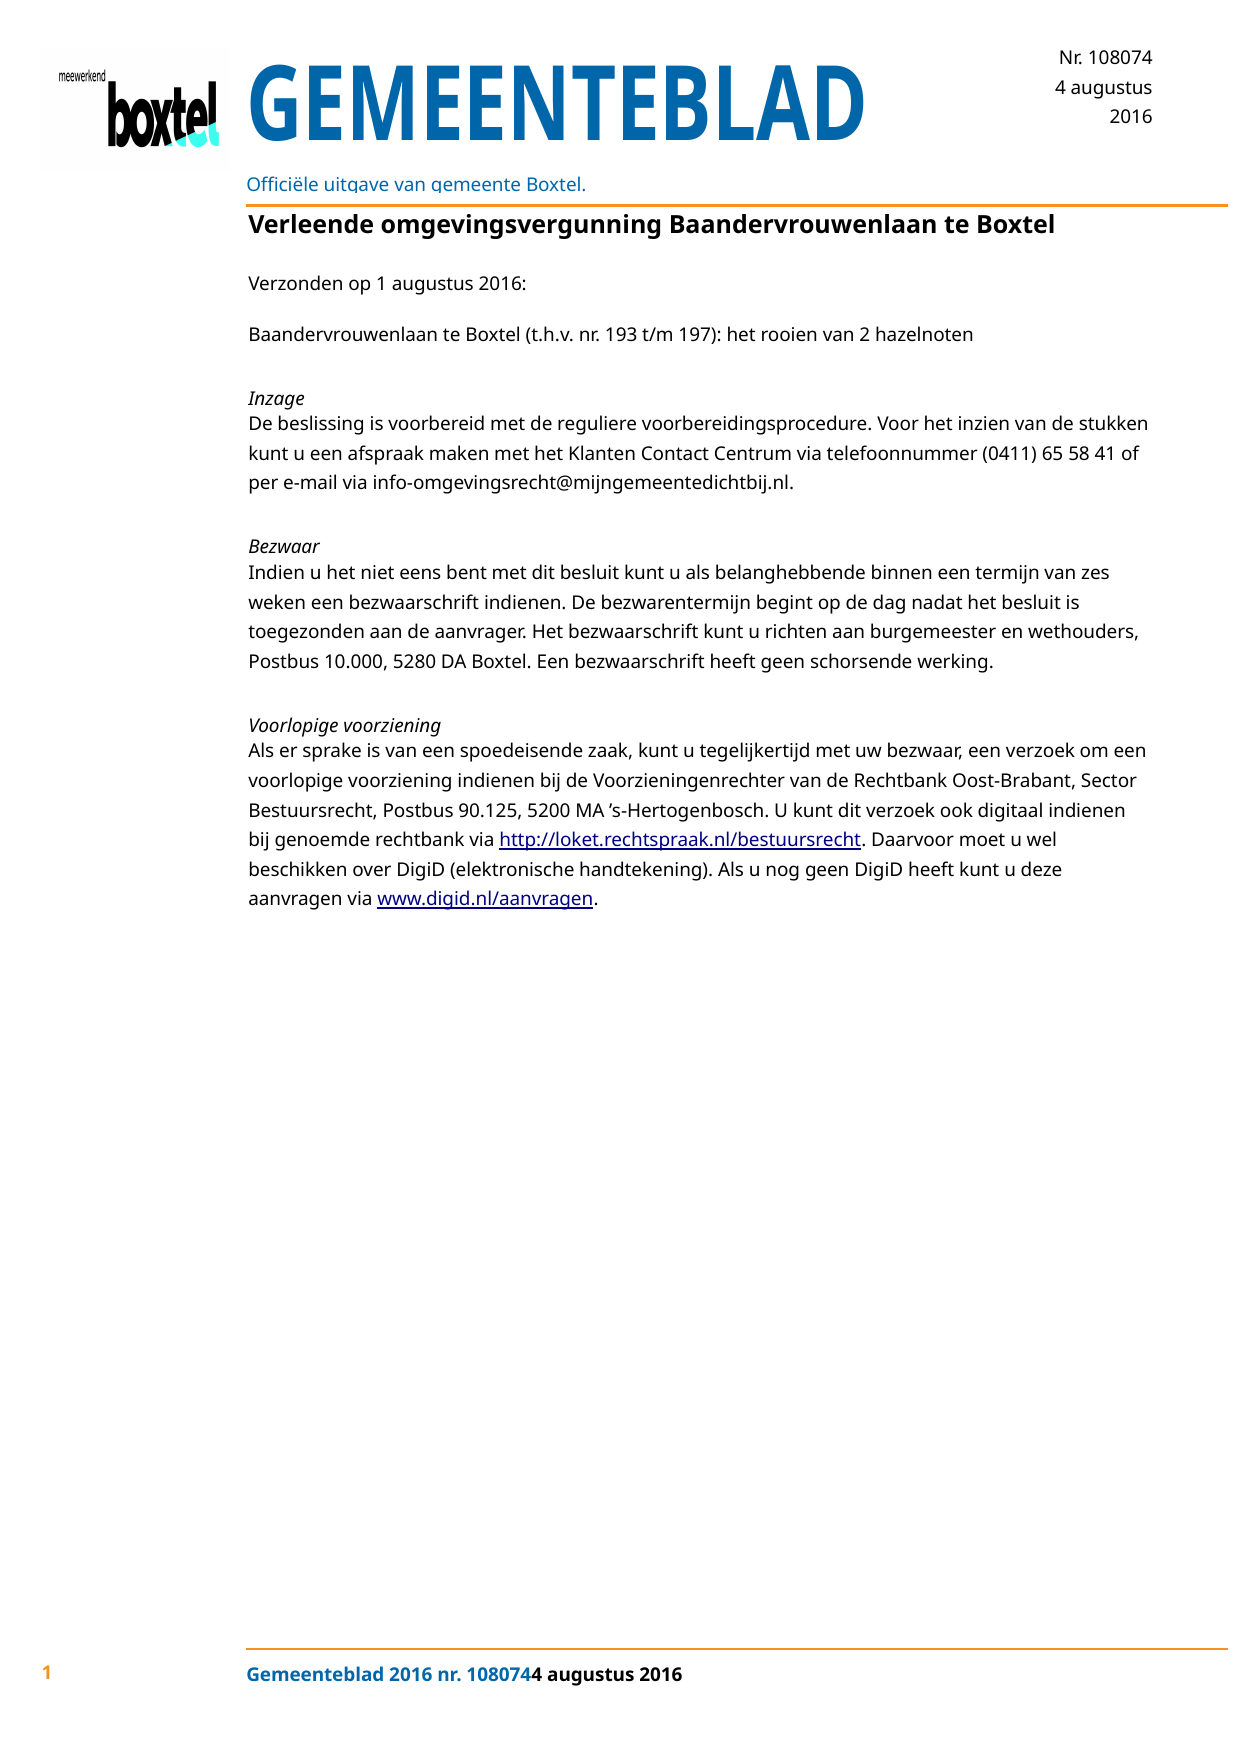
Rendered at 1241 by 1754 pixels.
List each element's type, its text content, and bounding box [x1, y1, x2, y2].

text Verzonden op 1 augustus 2016: [248, 270, 1152, 296]
text Baandervrouwenlaan te Boxtel (t.h.v. nr. 193 t/m 197): het rooien van 2 hazelnoten [248, 321, 1152, 346]
picture [41, 47, 231, 172]
text Voorlopige voorziening [248, 712, 1152, 738]
text Indien u het niet eens bent met dit besluit kunt u als belanghebbende binnen een termijn van zes weken een bezwaarschrift indienen. De bezwarentermijn begint op de dag nadat het besluit is toegezonden aan de aanvrager. Het bezwaarschrift kunt u richten aan burgemeester en wethouders, Postbus 10.000, 5280 DA Boxtel. Een bezwaarschrift heeft geen schorsende werking. [248, 559, 1152, 674]
text Inzage [248, 385, 1152, 410]
text Als er sprake is van een spoedeisende zaak, kunt u tegelijkertijd met uw bezwaar, een verzoek om een voorlopige voorziening indienen bij de Voorzieningenrechter van de Rechtbank Oost-Brabant, Sector Bestuursrecht, Postbus 90.125, 5200 MA ’s-Hertogenbosch. U kunt dit verzoek ook digitaal indienen bij genoemde rechtbank via http://loket.rechtspraak.nl/bestuursrecht. Daarvoor moet u wel beschikken over DigiD (elektronische handtekening). Als u nog geen DigiD heeft kunt u deze aanvragen via www.digid.nl/aanvragen. [248, 738, 1152, 911]
text Verleende omgevingsvergunning Baandervrouwenlaan te Boxtel [248, 207, 1152, 241]
text Bezwaar [248, 533, 1152, 559]
text De beslissing is voorbereid met de reguliere voorbereidingsprocedure. Voor het inzien van de stukken kunt u een afspraak maken met het Klanten Contact Centrum via telefoonnummer (0411) 65 58 41 of per e-mail via info-omgevingsrecht@mijngemeentedichtbij.nl. [248, 410, 1152, 495]
